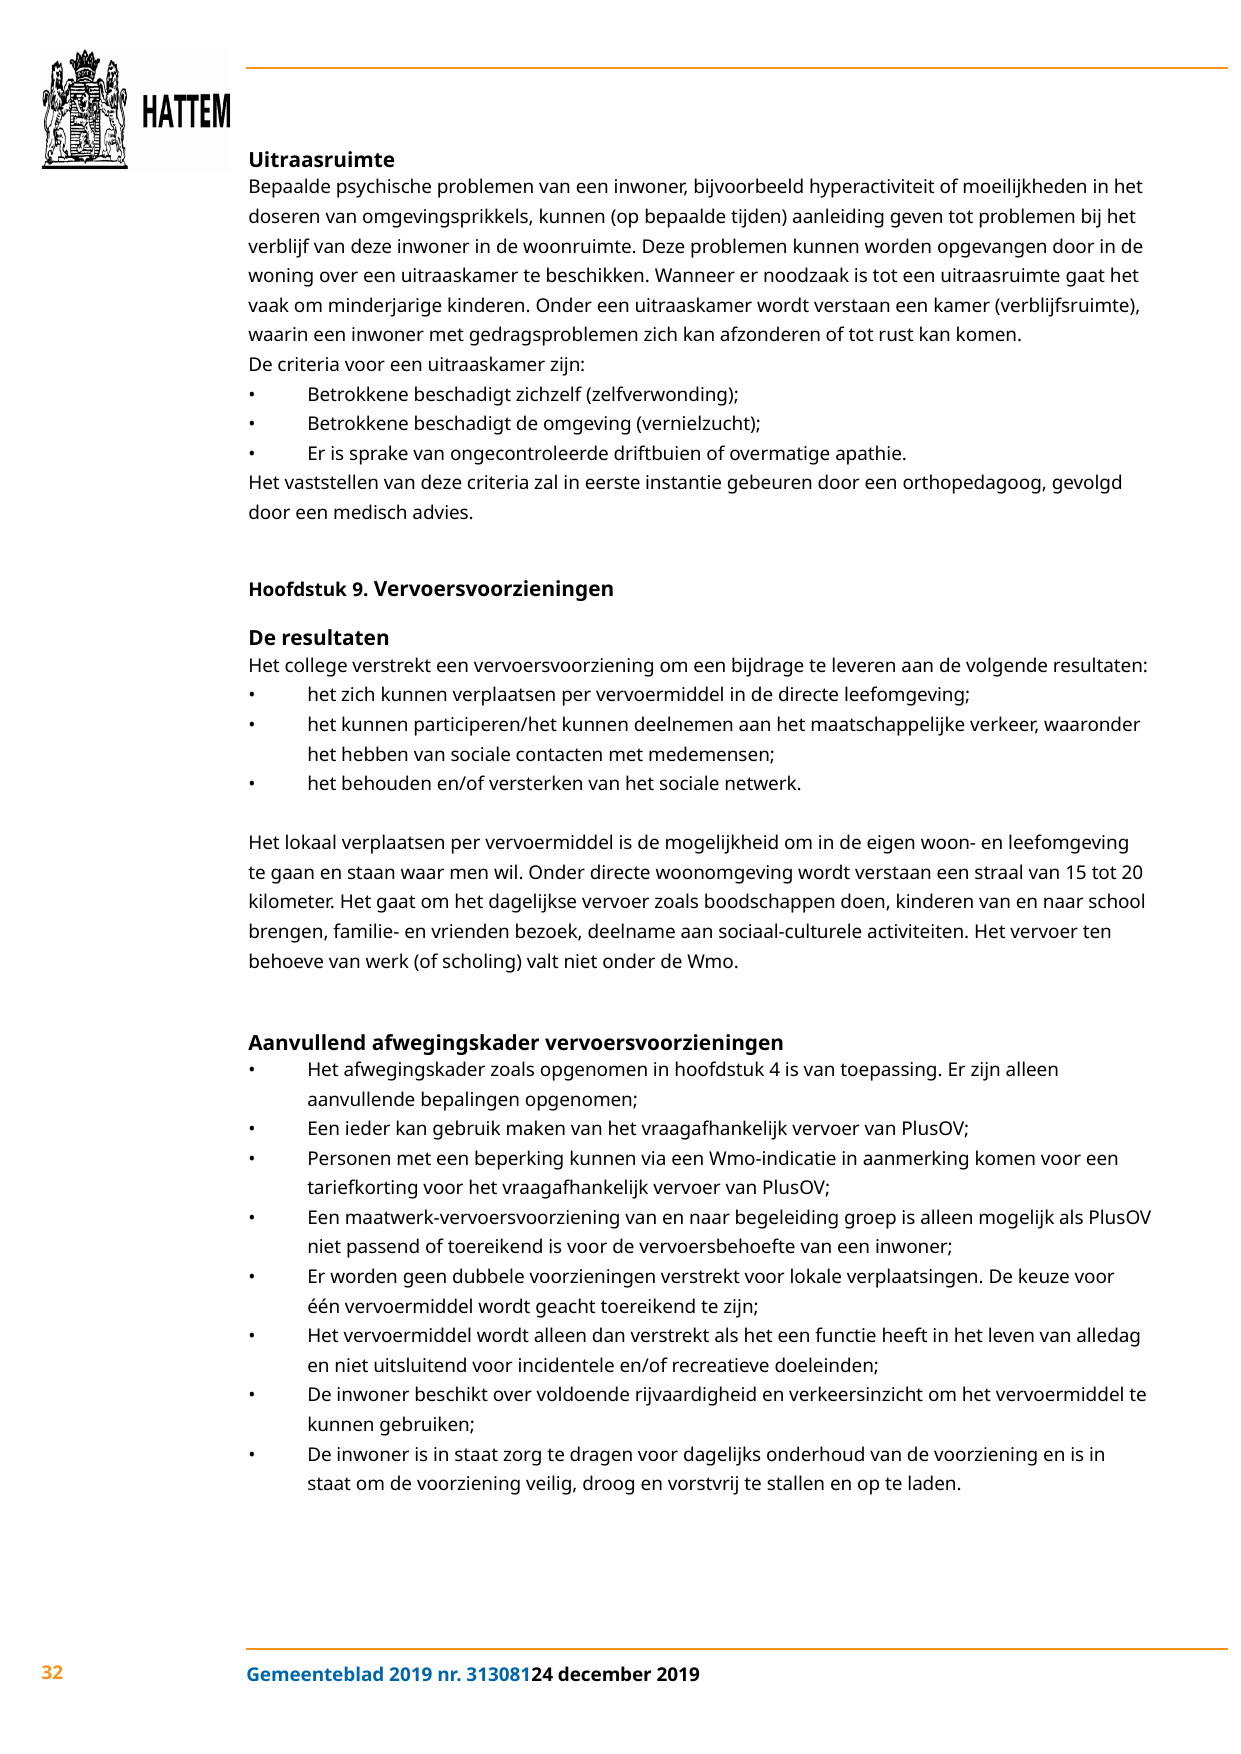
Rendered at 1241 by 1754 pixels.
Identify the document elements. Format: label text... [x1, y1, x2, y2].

list De inwoner is in staat zorg te dragen voor dagelijks onderhoud van de voorziening en is in staat om de voorziening veilig, droog en vorstvrij te stallen en op te laden. [248, 1441, 1152, 1496]
list Personen met een beperking kunnen via een Wmo-indicatie in aanmerking komen voor een tariefkorting voor het vraagafhankelijk vervoer van PlusOV; [248, 1145, 1152, 1200]
text Aanvullend afwegingskader vervoersvoorzieningen [248, 1028, 1152, 1056]
list Er worden geen dubbele voorzieningen verstrekt voor lokale verplaatsingen. De keuze voor één vervoermiddel wordt geacht toereikend te zijn; [248, 1263, 1152, 1319]
list Het vervoermiddel wordt alleen dan verstrekt als het een functie heeft in het leven van alledag en niet uitsluitend voor incidentele en/of recreatieve doeleinden; [248, 1322, 1152, 1378]
picture [41, 47, 231, 172]
list het zich kunnen verplaatsen per vervoermiddel in de directe leefomgeving; [248, 682, 1152, 707]
list Betrokkene beschadigt zichzelf (zelfverwonding); [248, 381, 1152, 406]
list Het afwegingskader zoals opgenomen in hoofdstuk 4 is van toepassing. Er zijn alleen aanvullende bepalingen opgenomen; [248, 1056, 1152, 1112]
list De inwoner beschikt over voldoende rijvaardigheid en verkeersinzicht om het vervoermiddel te kunnen gebruiken; [248, 1382, 1152, 1437]
text De criteria voor een uitraaskamer zijn: [248, 351, 1152, 377]
list Betrokkene beschadigt de omgeving (vernielzucht); [248, 410, 1152, 436]
text Uitraasruimte [248, 145, 1152, 174]
text De resultaten [248, 623, 1152, 652]
list Een ieder kan gebruik maken van het vraagafhankelijk vervoer van PlusOV; [248, 1115, 1152, 1141]
text Het vaststellen van deze criteria zal in eerste instantie gebeuren door een orthopedagoog, gevolgd door een medisch advies. [248, 469, 1152, 525]
list het kunnen participeren/het kunnen deelnemen aan het maatschappelijke verkeer, waaronder het hebben van sociale contacten met medemensen; [248, 711, 1152, 766]
text Het lokaal verplaatsen per vervoermiddel is de mogelijkheid om in de eigen woon- en leefomgeving te gaan en staan waar men wil. Onder directe woonomgeving wordt verstaan een straal van 15 tot 20 kilometer. Het gaat om het dagelijkse vervoer zoals boodschappen doen, kinderen van en naar school brengen, familie- en vrienden bezoek, deelname aan sociaal-culturele activiteiten. Het vervoer ten behoeve van werk (of scholing) valt niet onder de Wmo. [248, 829, 1152, 973]
text Hoofdstuk 9. Vervoersvoorzieningen [248, 574, 1152, 603]
text Bepaalde psychische problemen van een inwoner, bijvoorbeeld hyperactiviteit of moeilijkheden in het doseren van omgevingsprikkels, kunnen (op bepaalde tijden) aanleiding geven tot problemen bij het verblijf van deze inwoner in de woonruimte. Deze problemen kunnen worden opgevangen door in de woning over een uitraaskamer te beschikken. Wanneer er noodzaak is tot een uitraasruimte gaat het vaak om minderjarige kinderen. Onder een uitraaskamer wordt verstaan een kamer (verblijfsruimte), waarin een inwoner met gedragsproblemen zich kan afzonderen of tot rust kan komen. [248, 174, 1152, 347]
text Het college verstrekt een vervoersvoorziening om een bijdrage te leveren aan de volgende resultaten: [248, 652, 1152, 678]
list Er is sprake van ongecontroleerde driftbuien of overmatige apathie. [248, 440, 1152, 466]
list het behouden en/of versterken van het sociale netwerk. [248, 770, 1152, 796]
list Een maatwerk-vervoersvoorziening van en naar begeleiding groep is alleen mogelijk als PlusOV niet passend of toereikend is voor de vervoersbehoefte van een inwoner; [248, 1204, 1152, 1259]
